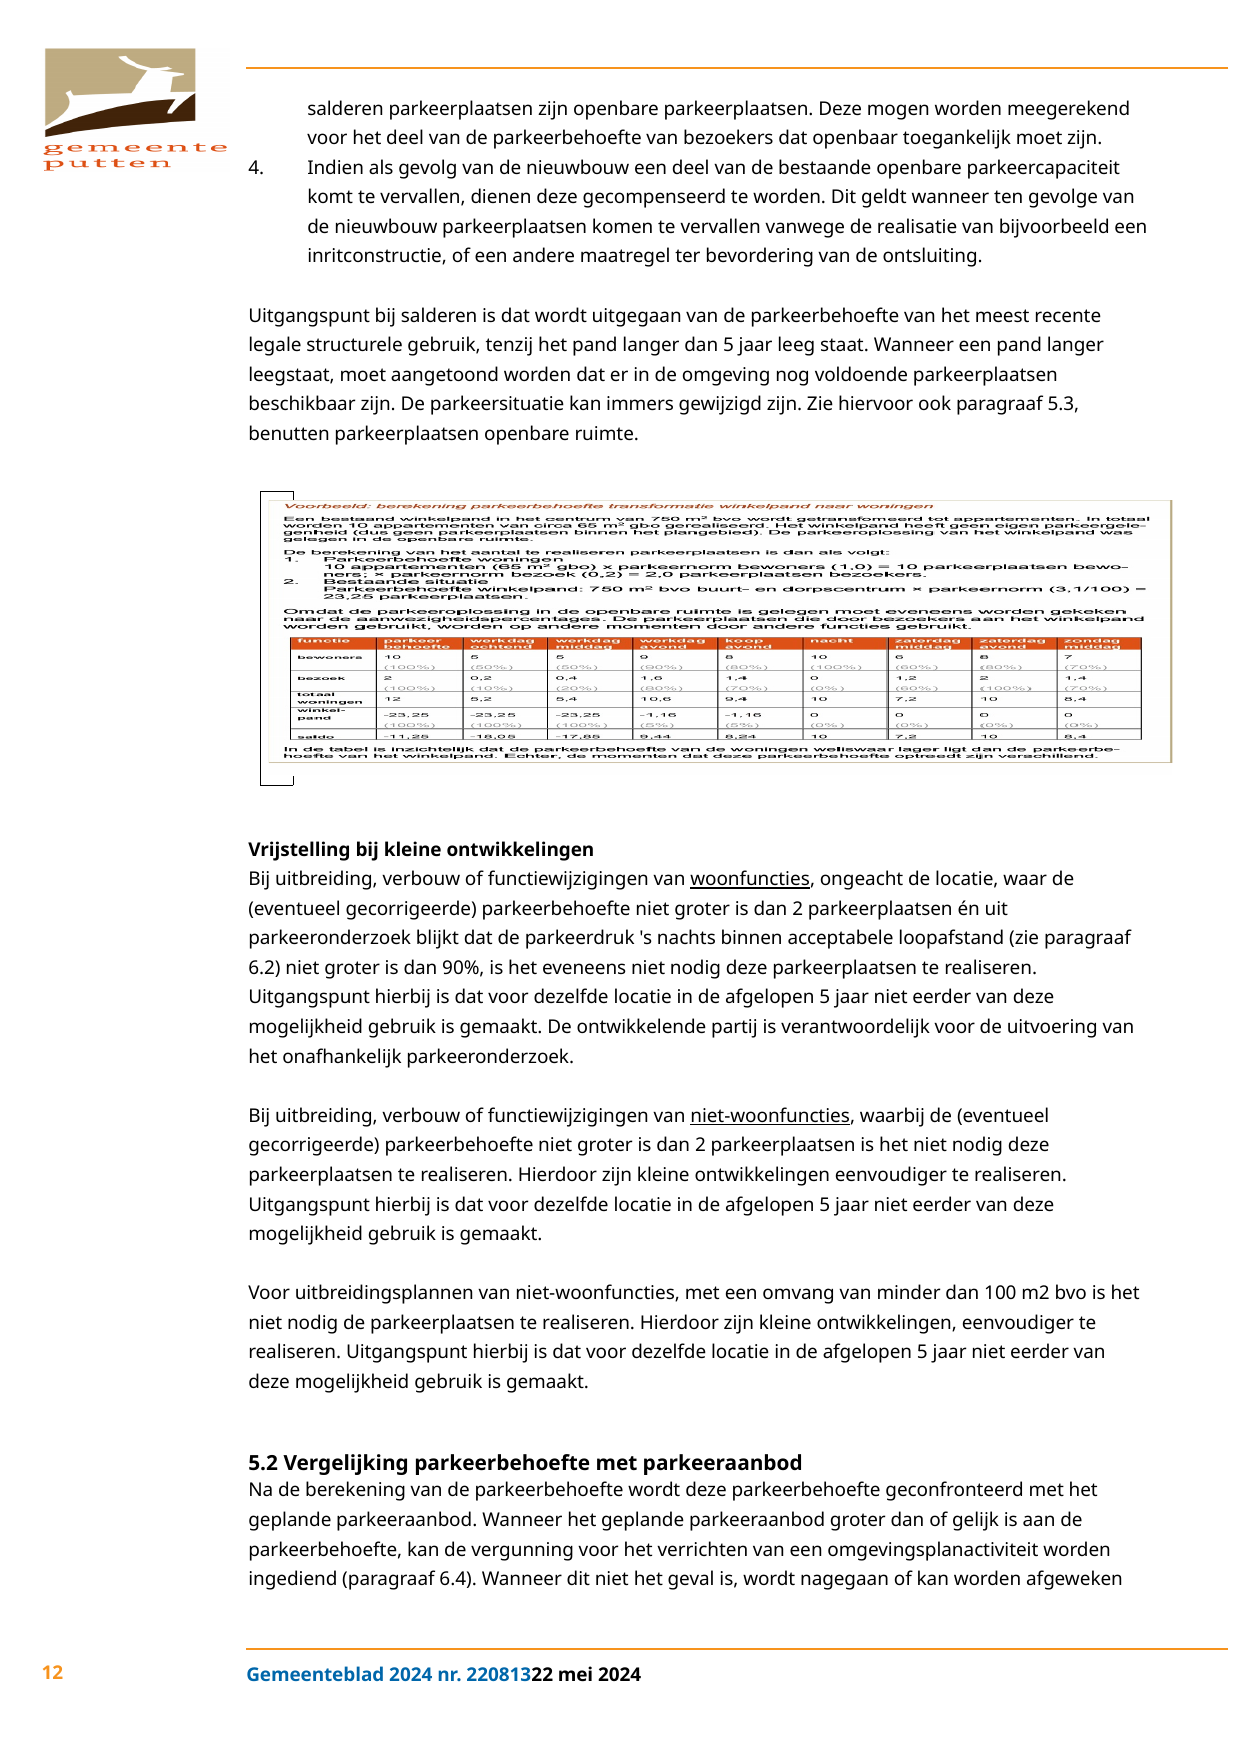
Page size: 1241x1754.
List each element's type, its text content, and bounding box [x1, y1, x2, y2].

text 5.2 Vergelijking parkeerbehoefte met parkeeraanbod [248, 1448, 1152, 1477]
text Uitgangspunt bij salderen is dat wordt uitgegaan van de parkeerbehoefte van het meest recente legale structurele gebruik, tenzij het pand langer dan 5 jaar leeg staat. Wanneer een pand langer leegstaat, moet aangetoond worden dat er in de omgeving nog voldoende parkeerplaatsen beschikbaar zijn. De parkeersituatie kan immers gewijzigd zijn. Zie hiervoor ook paragraaf 5.3, benutten parkeerplaatsen openbare ruimte. [248, 302, 1152, 446]
list Indien als gevolg van de nieuwbouw een deel van de bestaande openbare parkeercapaciteit komt te vervallen, dienen deze gecompenseerd te worden. Dit geldt wanneer ten gevolge van de nieuwbouw parkeerplaatsen komen te vervallen vanwege de realisatie van bijvoorbeeld een inritconstructie, of een andere maatregel ter bevordering van de ontsluiting. [248, 154, 1152, 268]
text Bij uitbreiding, verbouw of functiewijzigingen van niet-woonfuncties, waarbij de (eventueel gecorrigeerde) parkeerbehoefte niet groter is dan 2 parkeerplaatsen is het niet nodig deze parkeerplaatsen te realiseren. Hierdoor zijn kleine ontwikkelingen eenvoudiger te realiseren. Uitgangspunt hierbij is dat voor dezelfde locatie in de afgelopen 5 jaar niet eerder van deze mogelijkheid gebruik is gemaakt. [248, 1102, 1152, 1246]
text Voor uitbreidingsplannen van niet-woonfuncties, met een omvang van minder dan 100 m2 bvo is het niet nodig de parkeerplaatsen te realiseren. Hierdoor zijn kleine ontwikkelingen, eenvoudiger te realiseren. Uitgangspunt hierbij is dat voor dezelfde locatie in de afgelopen 5 jaar niet eerder van deze mogelijkheid gebruik is gemaakt. [248, 1279, 1152, 1394]
picture [268, 500, 1173, 776]
text Bij uitbreiding, verbouw of functiewijzigingen van woonfuncties, ongeacht de locatie, waar de (eventueel gecorrigeerde) parkeerbehoefte niet groter is dan 2 parkeerplaatsen én uit parkeeronderzoek blijkt dat de parkeerdruk 's nachts binnen acceptabele loopafstand (zie paragraaf 6.2) niet groter is dan 90%, is het eveneens niet nodig deze parkeerplaatsen te realiseren. Uitgangspunt hierbij is dat voor dezelfde locatie in de afgelopen 5 jaar niet eerder van deze mogelijkheid gebruik is gemaakt. De ontwikkelende partij is verantwoordelijk voor de uitvoering van het onafhankelijk parkeeronderzoek. [248, 865, 1152, 1068]
list salderen parkeerplaatsen zijn openbare parkeerplaatsen. Deze mogen worden meegerekend voor het deel van de parkeerbehoefte van bezoekers dat openbaar toegankelijk moet zijn. [248, 95, 1152, 150]
text Vrijstelling bij kleine ontwikkelingen [248, 836, 1152, 861]
picture [41, 47, 231, 172]
text Na de berekening van de parkeerbehoefte wordt deze parkeerbehoefte geconfronteerd met het geplande parkeeraanbod. Wanneer het geplande parkeeraanbod groter dan of gelijk is aan de parkeerbehoefte, kan de vergunning voor het verrichten van een omgevingsplanactiviteit worden ingediend (paragraaf 6.4). Wanneer dit niet het geval is, wordt nagegaan of kan worden afgeweken [248, 1477, 1152, 1591]
